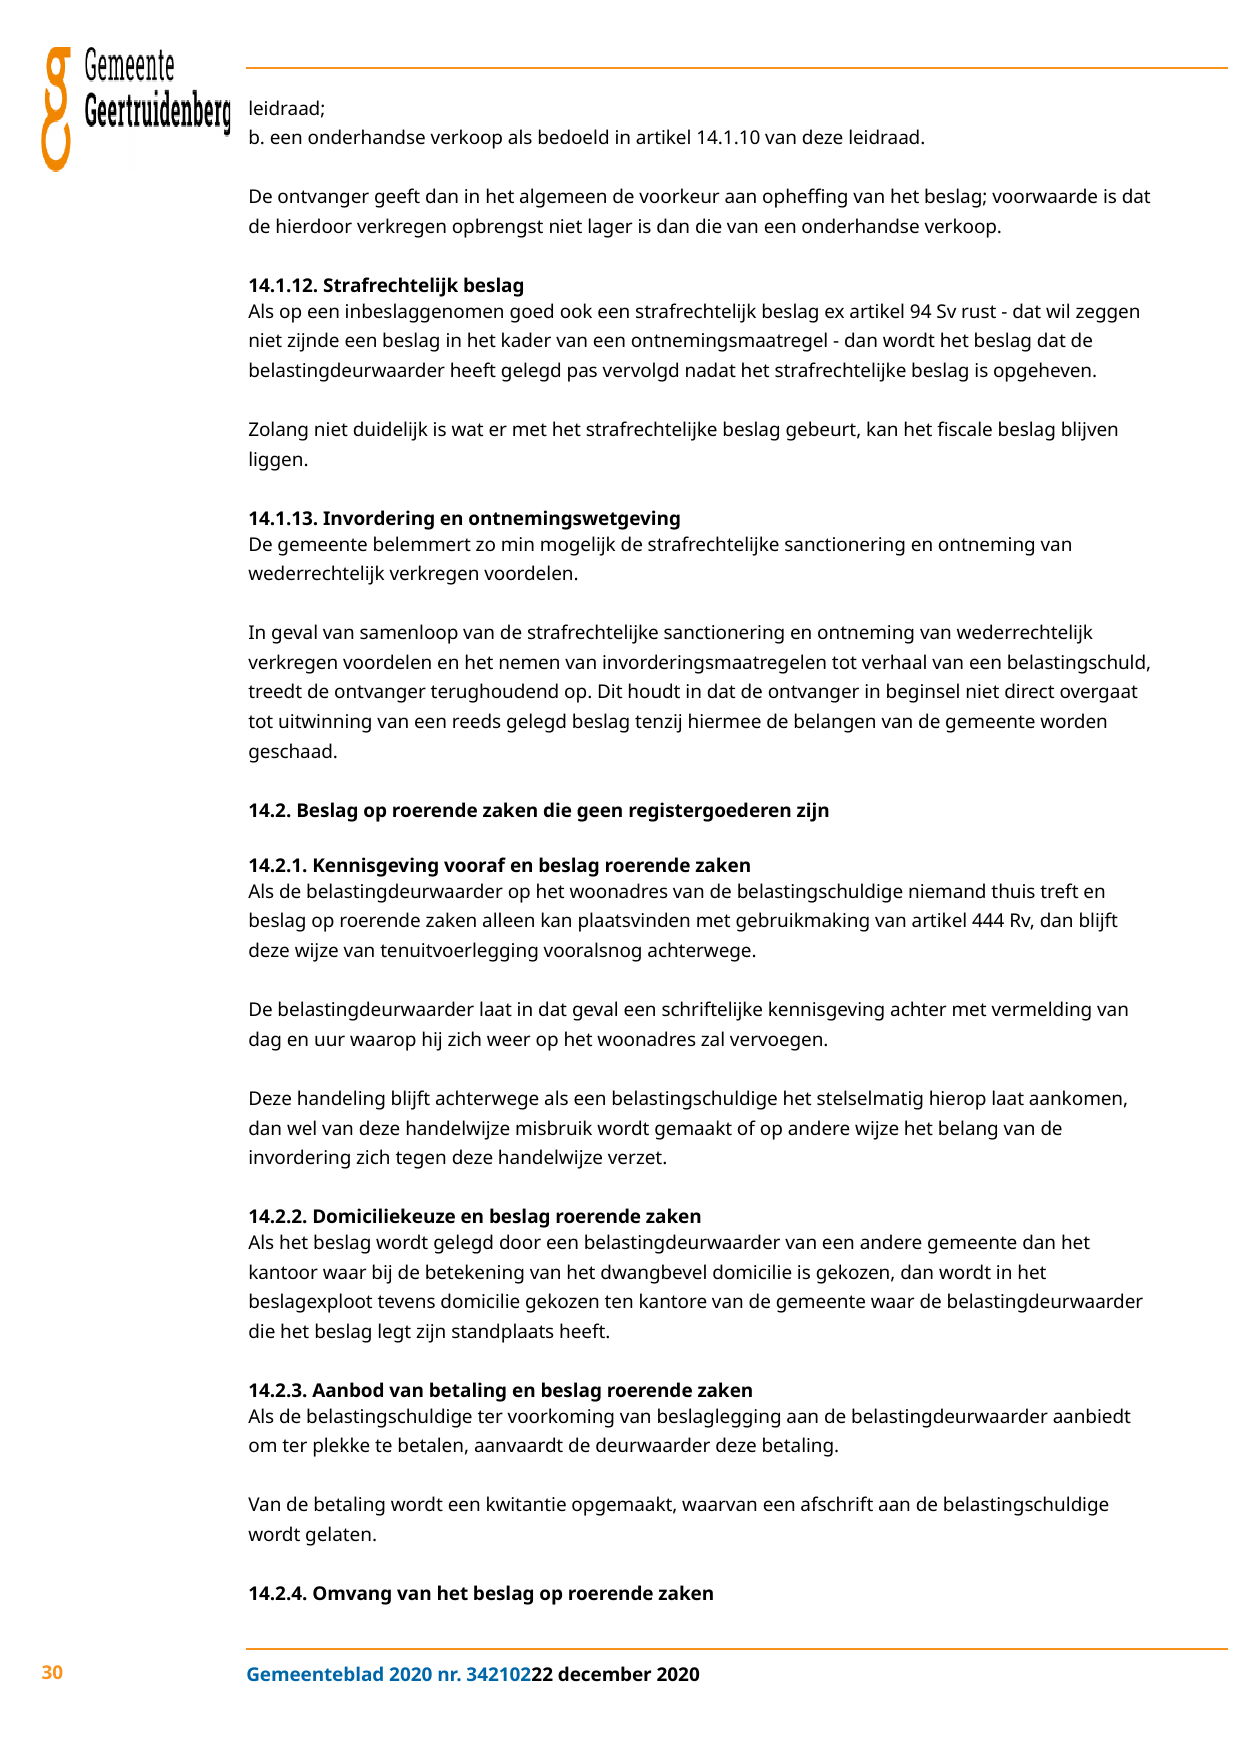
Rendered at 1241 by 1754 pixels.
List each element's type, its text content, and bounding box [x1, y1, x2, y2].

text 14.1.13. Invordering en ontnemingswetgeving [248, 505, 1152, 531]
text De gemeente belemmert zo min mogelijk de strafrechtelijke sanctionering en ontneming van wederrechtelijk verkregen voordelen. [248, 531, 1152, 586]
text 14.2.3. Aanbod van betaling en beslag roerende zaken [248, 1377, 1152, 1403]
text In geval van samenloop van de strafrechtelijke sanctionering en ontneming van wederrechtelijk verkregen voordelen en het nemen van invorderingsmaatregelen tot verhaal van een belastingschuld, treedt de ontvanger terughoudend op. Dit houdt in dat de ontvanger in beginsel niet direct overgaat tot uitwinning van een reeds gelegd beslag tenzij hiermee de belangen van de gemeente worden geschaad. [248, 619, 1152, 764]
text 14.2.1. Kennisgeving vooraf en beslag roerende zaken [248, 852, 1152, 878]
text 14.1.12. Strafrechtelijk beslag [248, 272, 1152, 298]
text 14.2.2. Domiciliekeuze en beslag roerende zaken [248, 1203, 1152, 1229]
text Als het beslag wordt gelegd door een belastingdeurwaarder van een andere gemeente dan het kantoor waar bij de betekening van het dwangbevel domicilie is gekozen, dan wordt in het beslagexploot tevens domicilie gekozen ten kantore van de gemeente waar de belastingdeurwaarder die het beslag legt zijn standplaats heeft. [248, 1229, 1152, 1344]
text 14.2.4. Omvang van het beslag op roerende zaken [248, 1580, 1152, 1606]
text Zolang niet duidelijk is wat er met het strafrechtelijke beslag gebeurt, kan het fiscale beslag blijven liggen. [248, 416, 1152, 472]
picture [41, 47, 231, 172]
text Als de belastingschuldige ter voorkoming van beslaglegging aan de belastingdeurwaarder aanbiedt om ter plekke te betalen, aanvaardt de deurwaarder deze betaling. [248, 1403, 1152, 1458]
text De ontvanger geeft dan in het algemeen de voorkeur aan opheffing van het beslag; voorwaarde is dat de hierdoor verkregen opbrengst niet lager is dan die van een onderhandse verkoop. [248, 183, 1152, 239]
text Als de belastingdeurwaarder op het woonadres van de belastingschuldige niemand thuis treft en beslag op roerende zaken alleen kan plaatsvinden met gebruikmaking van artikel 444 Rv, dan blijft deze wijze van tenuitvoerlegging vooralsnog achterwege. [248, 878, 1152, 963]
text b. een onderhandse verkoop als bedoeld in artikel 14.1.10 van deze leidraad. [248, 124, 1152, 150]
text De belastingdeurwaarder laat in dat geval een schriftelijke kennisgeving achter met vermelding van dag en uur waarop hij zich weer op het woonadres zal vervoegen. [248, 996, 1152, 1052]
text Als op een inbeslaggenomen goed ook een strafrechtelijk beslag ex artikel 94 Sv rust - dat wil zeggen niet zijnde een beslag in het kader van een ontnemingsmaatregel - dan wordt het beslag dat de belastingdeurwaarder heeft gelegd pas vervolgd nadat het strafrechtelijke beslag is opgeheven. [248, 298, 1152, 383]
text Deze handeling blijft achterwege als een belastingschuldige het stelselmatig hierop laat aankomen, dan wel van deze handelwijze misbruik wordt gemaakt of op andere wijze het belang van de invordering zich tegen deze handelwijze verzet. [248, 1085, 1152, 1170]
text leidraad; [248, 95, 1152, 121]
text 14.2. Beslag op roerende zaken die geen registergoederen zijn [248, 797, 1152, 823]
text Van de betaling wordt een kwitantie opgemaakt, waarvan een afschrift aan de belastingschuldige wordt gelaten. [248, 1492, 1152, 1547]
